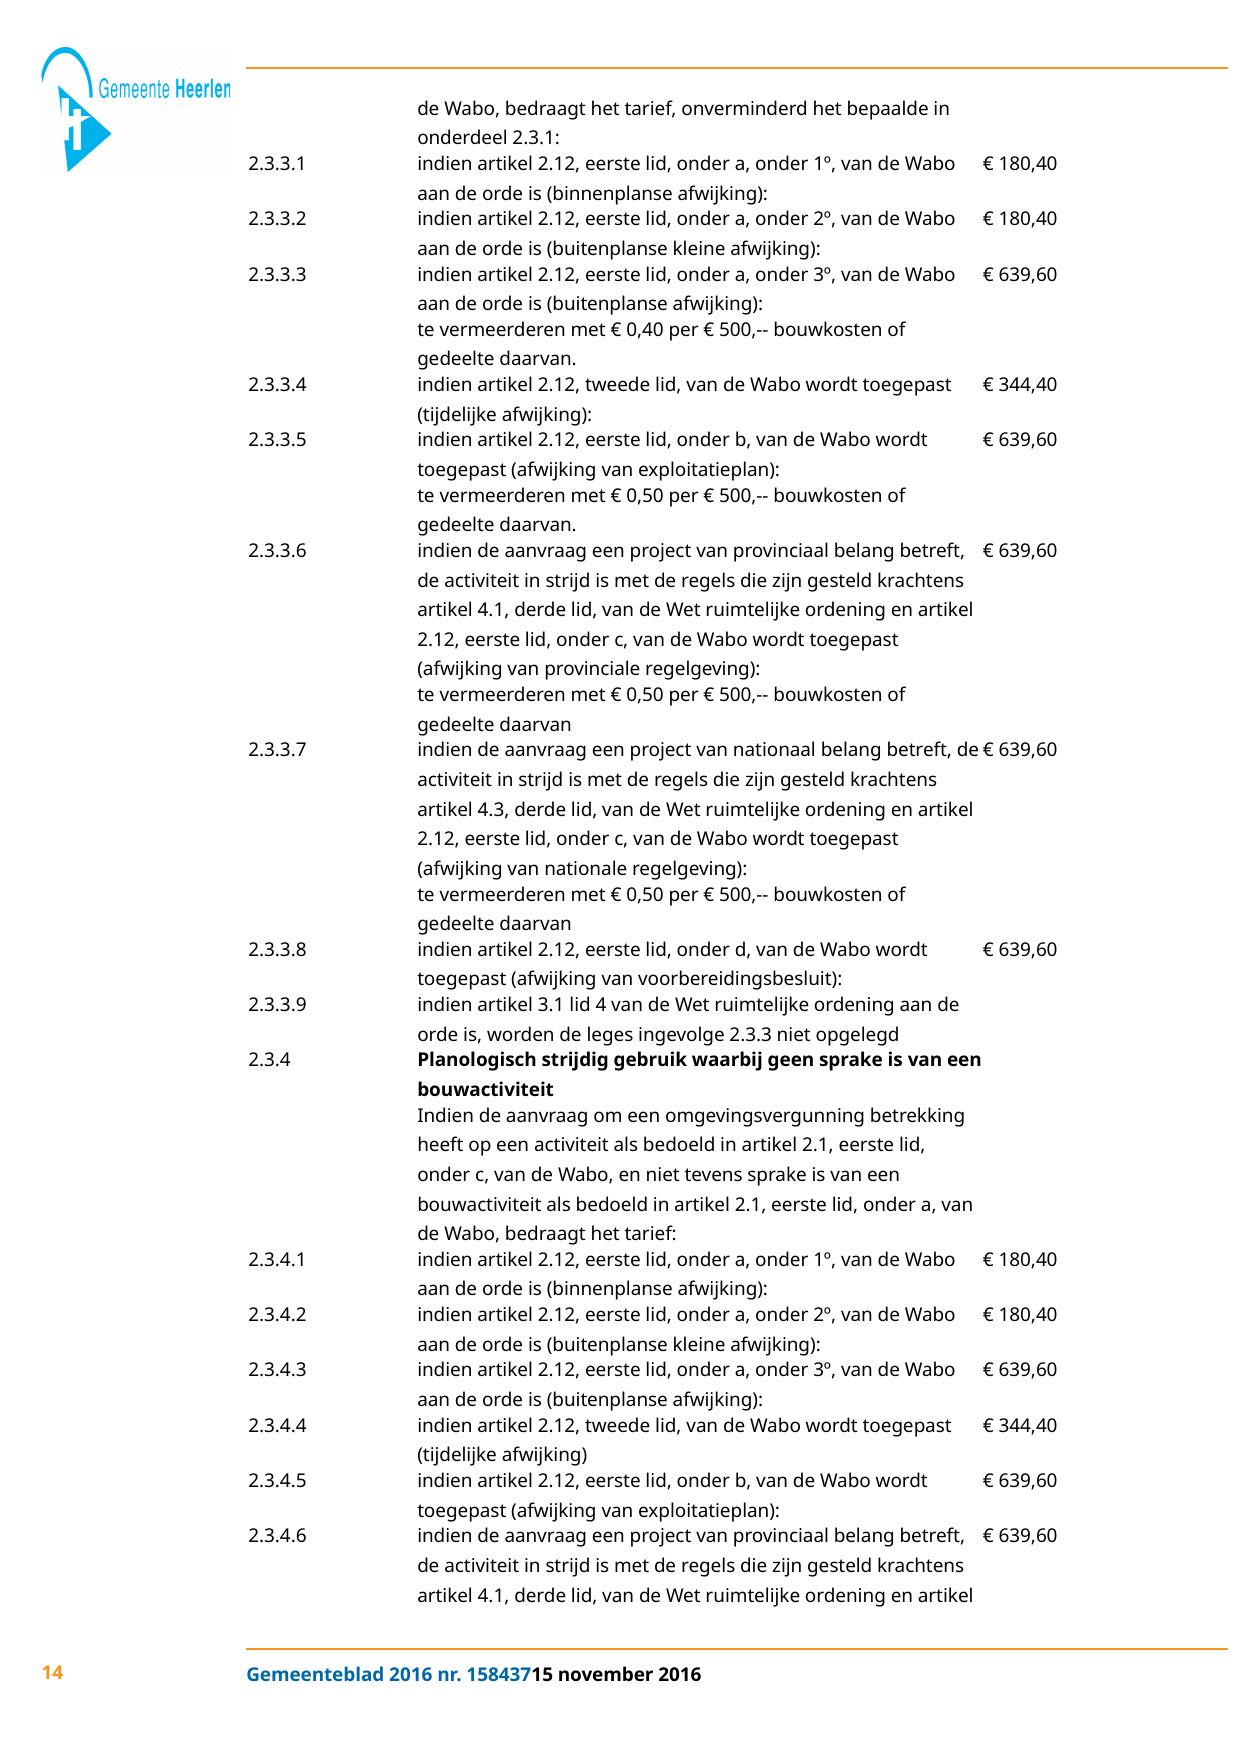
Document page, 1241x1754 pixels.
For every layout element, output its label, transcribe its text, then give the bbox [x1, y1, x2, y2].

table_cell indien artikel 2.12, eerste lid, onder a, onder 2º, van de Wabo aan de orde is (buitenplanse kleine afwijking): [417, 1301, 983, 1357]
table_cell indien artikel 2.12, tweede lid, van de Wabo wordt toegepast (tijdelijke afwijking) [417, 1412, 983, 1467]
table_cell [248, 95, 417, 150]
table_cell 2.3.3.3 [248, 261, 417, 316]
table_cell indien artikel 2.12, eerste lid, onder a, onder 1º, van de Wabo aan de orde is (binnenplanse afwijking): [417, 1246, 983, 1301]
table_cell indien artikel 2.12, eerste lid, onder a, onder 3º, van de Wabo aan de orde is (buitenplanse afwijking): [417, 261, 983, 316]
table_cell 2.3.3.8 [248, 936, 417, 991]
table_cell 2.3.3.9 [248, 991, 417, 1047]
table_cell de Wabo, bedraagt het tarief, onverminderd het bepaalde in onderdeel 2.3.1: [417, 95, 983, 150]
table_cell € 639,60 [983, 936, 1152, 991]
table_cell € 639,60 [983, 1523, 1152, 1607]
table_cell € 639,60 [983, 261, 1152, 316]
table_cell Indien de aanvraag om een omgevingsvergunning betrekking heeft op een activiteit als bedoeld in artikel 2.1, eerste lid, onder c, van de Wabo, en niet tevens sprake is van een bouwactiviteit als bedoeld in artikel 2.1, eerste lid, onder a, van de Wabo, bedraagt het tarief: [417, 1102, 983, 1246]
table_cell te vermeerderen met € 0,40 per € 500,-- bouwkosten of gedeelte daarvan. [417, 316, 983, 371]
table_cell indien artikel 2.12, eerste lid, onder b, van de Wabo wordt toegepast (afwijking van exploitatieplan): [417, 427, 983, 482]
table_cell € 344,40 [983, 1412, 1152, 1467]
table_cell [983, 95, 1152, 150]
table_cell [248, 881, 417, 936]
table_cell te vermeerderen met € 0,50 per € 500,-- bouwkosten of gedeelte daarvan [417, 881, 983, 936]
table_cell 2.3.3.6 [248, 537, 417, 681]
table_cell [983, 1047, 1152, 1102]
picture [41, 47, 231, 172]
table_cell [983, 1102, 1152, 1246]
table_cell [983, 881, 1152, 936]
table_cell 2.3.3.5 [248, 427, 417, 482]
table_cell € 344,40 [983, 371, 1152, 427]
table_cell € 180,40 [983, 1246, 1152, 1301]
table_cell [983, 681, 1152, 737]
table_cell Planologisch strijdig gebruik waarbij geen sprake is van een bouwactiviteit [417, 1047, 983, 1102]
table_cell 2.3.4.2 [248, 1301, 417, 1357]
table_cell 2.3.3.7 [248, 737, 417, 881]
picture [41, 47, 58, 70]
table_cell te vermeerderen met € 0,50 per € 500,-- bouwkosten of gedeelte daarvan [417, 681, 983, 737]
table_cell € 180,40 [983, 150, 1152, 205]
table_cell € 639,60 [983, 737, 1152, 881]
table_cell 2.3.4 [248, 1047, 417, 1102]
table_cell [983, 991, 1152, 1047]
table_cell indien artikel 2.12, eerste lid, onder b, van de Wabo wordt toegepast (afwijking van exploitatieplan): [417, 1467, 983, 1523]
table_cell € 180,40 [983, 205, 1152, 261]
table_cell indien de aanvraag een project van provinciaal belang betreft, de activiteit in strijd is met de regels die zijn gesteld krachtens artikel 4.1, derde lid, van de Wet ruimtelijke ordening en artikel 2.12, eerste lid, onder c, van de Wabo wordt toegepast (afwijking van provinciale regelgeving): [417, 537, 983, 681]
table_cell 2.3.3.4 [248, 371, 417, 427]
table_cell indien de aanvraag een project van nationaal belang betreft, de activiteit in strijd is met de regels die zijn gesteld krachtens artikel 4.3, derde lid, van de Wet ruimtelijke ordening en artikel 2.12, eerste lid, onder c, van de Wabo wordt toegepast (afwijking van nationale regelgeving): [417, 737, 983, 881]
table_cell indien de aanvraag een project van provinciaal belang betreft, de activiteit in strijd is met de regels die zijn gesteld krachtens artikel 4.1, derde lid, van de Wet ruimtelijke ordening en artikel [417, 1523, 983, 1607]
table_cell € 639,60 [983, 1357, 1152, 1412]
table_cell [248, 482, 417, 537]
table_cell 2.3.4.4 [248, 1412, 417, 1467]
table_cell [248, 1102, 417, 1246]
table_cell [248, 316, 417, 371]
table_cell € 180,40 [983, 1301, 1152, 1357]
table_cell 2.3.3.1 [248, 150, 417, 205]
table_cell indien artikel 2.12, eerste lid, onder a, onder 3º, van de Wabo aan de orde is (buitenplanse afwijking): [417, 1357, 983, 1412]
table_cell € 639,60 [983, 537, 1152, 681]
table_cell 2.3.4.1 [248, 1246, 417, 1301]
table_cell 2.3.4.6 [248, 1523, 417, 1607]
table_cell [983, 482, 1152, 537]
table_cell 2.3.4.5 [248, 1467, 417, 1523]
table_cell 2.3.4.3 [248, 1357, 417, 1412]
table_cell indien artikel 2.12, eerste lid, onder a, onder 1º, van de Wabo aan de orde is (binnenplanse afwijking): [417, 150, 983, 205]
table_cell te vermeerderen met € 0,50 per € 500,-- bouwkosten of gedeelte daarvan. [417, 482, 983, 537]
table_cell indien artikel 2.12, eerste lid, onder a, onder 2º, van de Wabo aan de orde is (buitenplanse kleine afwijking): [417, 205, 983, 261]
table_cell indien artikel 2.12, eerste lid, onder d, van de Wabo wordt toegepast (afwijking van voorbereidingsbesluit): [417, 936, 983, 991]
table_cell indien artikel 2.12, tweede lid, van de Wabo wordt toegepast (tijdelijke afwijking): [417, 371, 983, 427]
table_cell € 639,60 [983, 427, 1152, 482]
table_cell indien artikel 3.1 lid 4 van de Wet ruimtelijke ordening aan de orde is, worden de leges ingevolge 2.3.3 niet opgelegd [417, 991, 983, 1047]
table_cell [248, 681, 417, 737]
table_cell € 639,60 [983, 1467, 1152, 1523]
table_cell [983, 316, 1152, 371]
table_cell 2.3.3.2 [248, 205, 417, 261]
